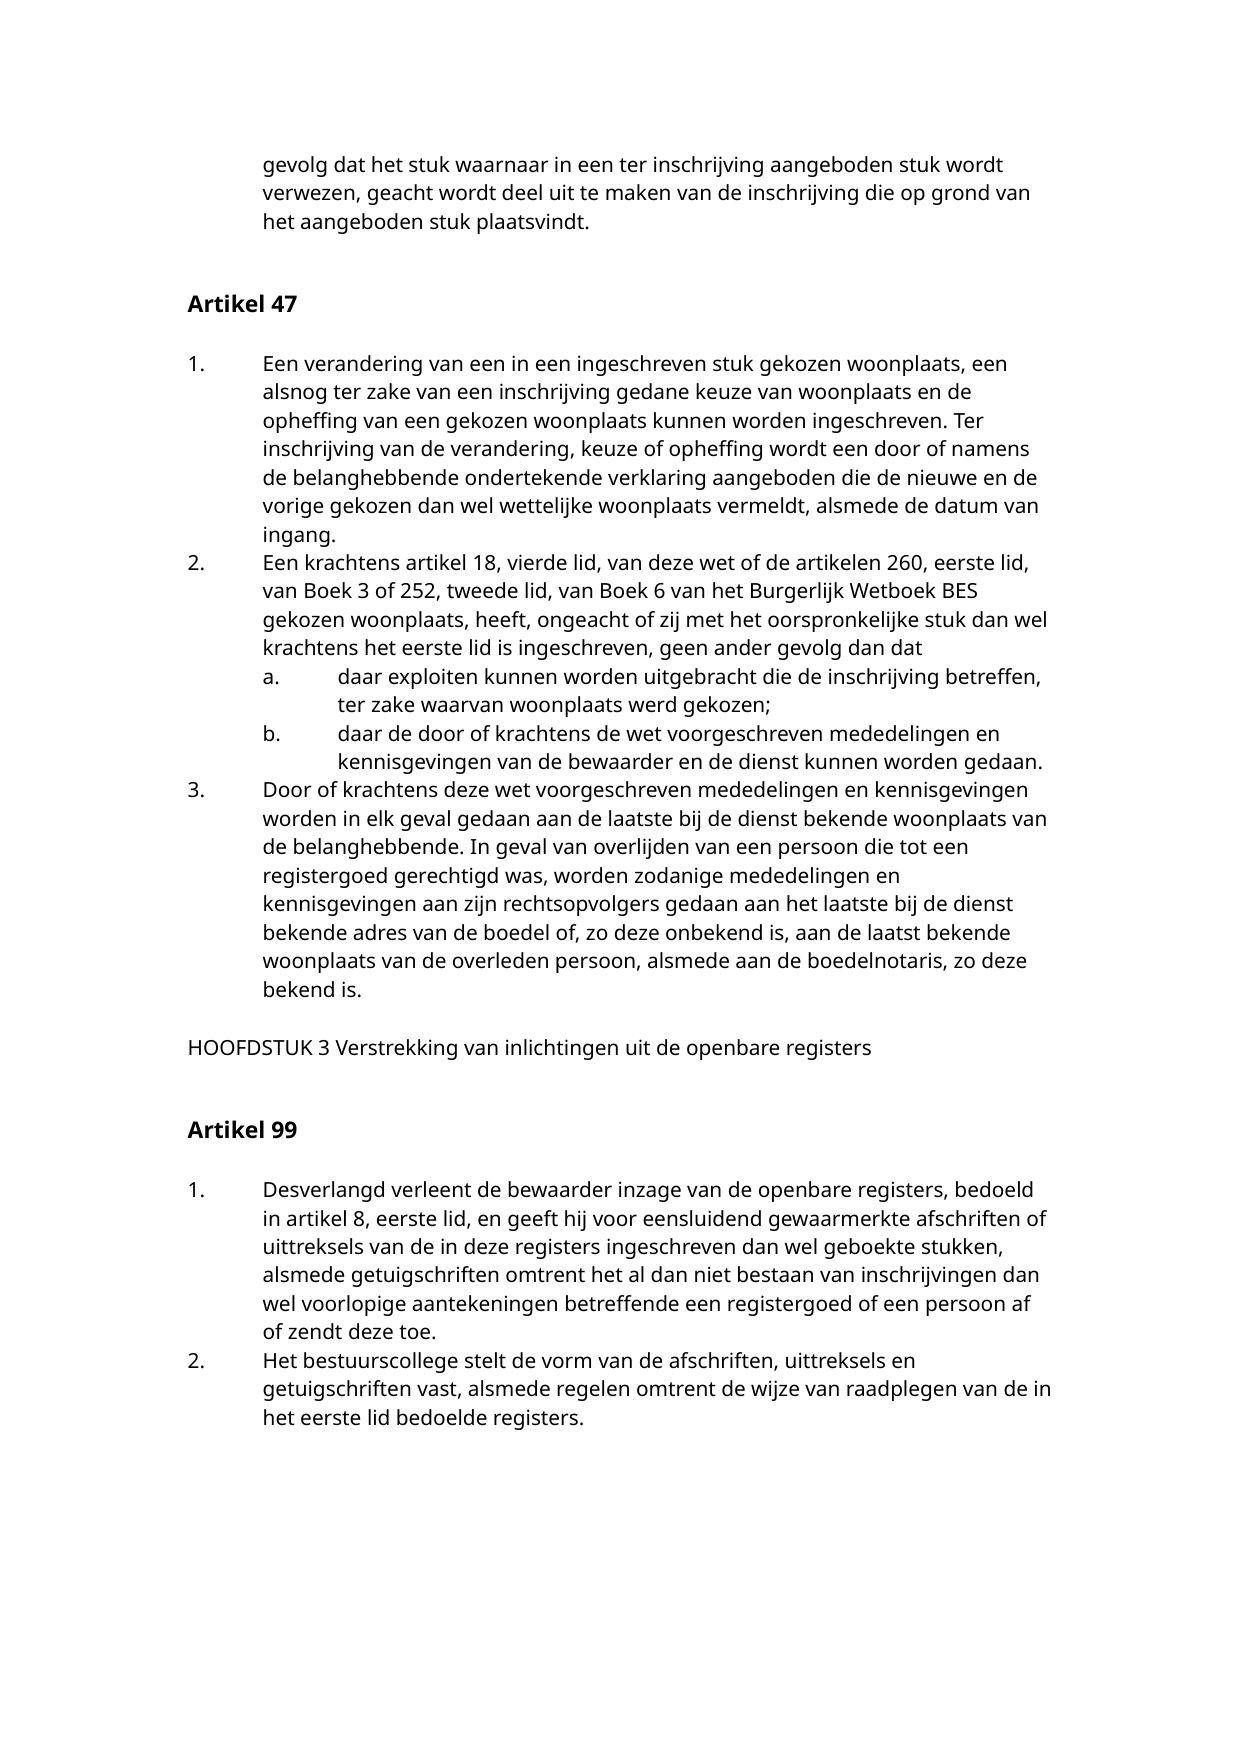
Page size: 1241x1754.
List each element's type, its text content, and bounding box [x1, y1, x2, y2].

list daar exploiten kunnen worden uitgebracht die de inschrijving betreffen, ter zake waarvan woonplaats werd gekozen; [262, 662, 1053, 719]
subtitle Artikel 47 [187, 288, 1053, 319]
list Desverlangd verleent de bewaarder inzage van de openbare registers, bedoeld in artikel 8, eerste lid, en geeft hij voor eensluidend gewaarmerkte afschriften of uittreksels van de in deze registers ingeschreven dan wel geboekte stukken, alsmede getuigschriften omtrent het al dan niet bestaan van inschrijvingen dan wel voorlopige aantekeningen betreffende een registergoed of een persoon af of zendt deze toe. [187, 1175, 1053, 1346]
list gevolg dat het stuk waarnaar in een ter inschrijving aangeboden stuk wordt verwezen, geacht wordt deel uit te maken van de inschrijving die op grond van het aangeboden stuk plaatsvindt. [187, 150, 1053, 235]
list daar de door of krachtens de wet voorgeschreven mededelingen en kennisgevingen van de bewaarder en de dienst kunnen worden gedaan. [262, 719, 1053, 776]
list Een krachtens artikel 18, vierde lid, van deze wet of de artikelen 260, eerste lid, van Boek 3 of 252, tweede lid, van Boek 6 van het Burgerlijk Wetboek BES gekozen woonplaats, heeft, ongeacht of zij met het oorspronkelijke stuk dan wel krachtens het eerste lid is ingeschreven, geen ander gevolg dan dat [187, 548, 1053, 662]
list Door of krachtens deze wet voorgeschreven mededelingen en kennisgevingen worden in elk geval gedaan aan de laatste bij de dienst bekende woonplaats van de belanghebbende. In geval van overlijden van een persoon die tot een registergoed gerechtigd was, worden zodanige mededelingen en kennisgevingen aan zijn rechtsopvolgers gedaan aan het laatste bij de dienst bekende adres van de boedel of, zo deze onbekend is, aan de laatst bekende woonplaats van de overleden persoon, alsmede aan de boedelnotaris, zo deze bekend is. [187, 776, 1053, 1003]
list Een verandering van een in een ingeschreven stuk gekozen woonplaats, een alsnog ter zake van een inschrijving gedane keuze van woonplaats en de opheffing van een gekozen woonplaats kunnen worden ingeschreven. Ter inschrijving van de verandering, keuze of opheffing wordt een door of namens de belanghebbende ondertekende verklaring aangeboden die de nieuwe en de vorige gekozen dan wel wettelijke woonplaats vermeldt, alsmede de datum van ingang. [187, 349, 1053, 548]
subtitle HOOFDSTUK 3 Verstrekking van inlichtingen uit de openbare registers [187, 1033, 1053, 1062]
list Het bestuurscollege stelt de vorm van de afschriften, uittreksels en getuigschriften vast, alsmede regelen omtrent de wijze van raadplegen van de in het eerste lid bedoelde registers. [187, 1346, 1053, 1431]
subtitle Artikel 99 [187, 1114, 1053, 1145]
